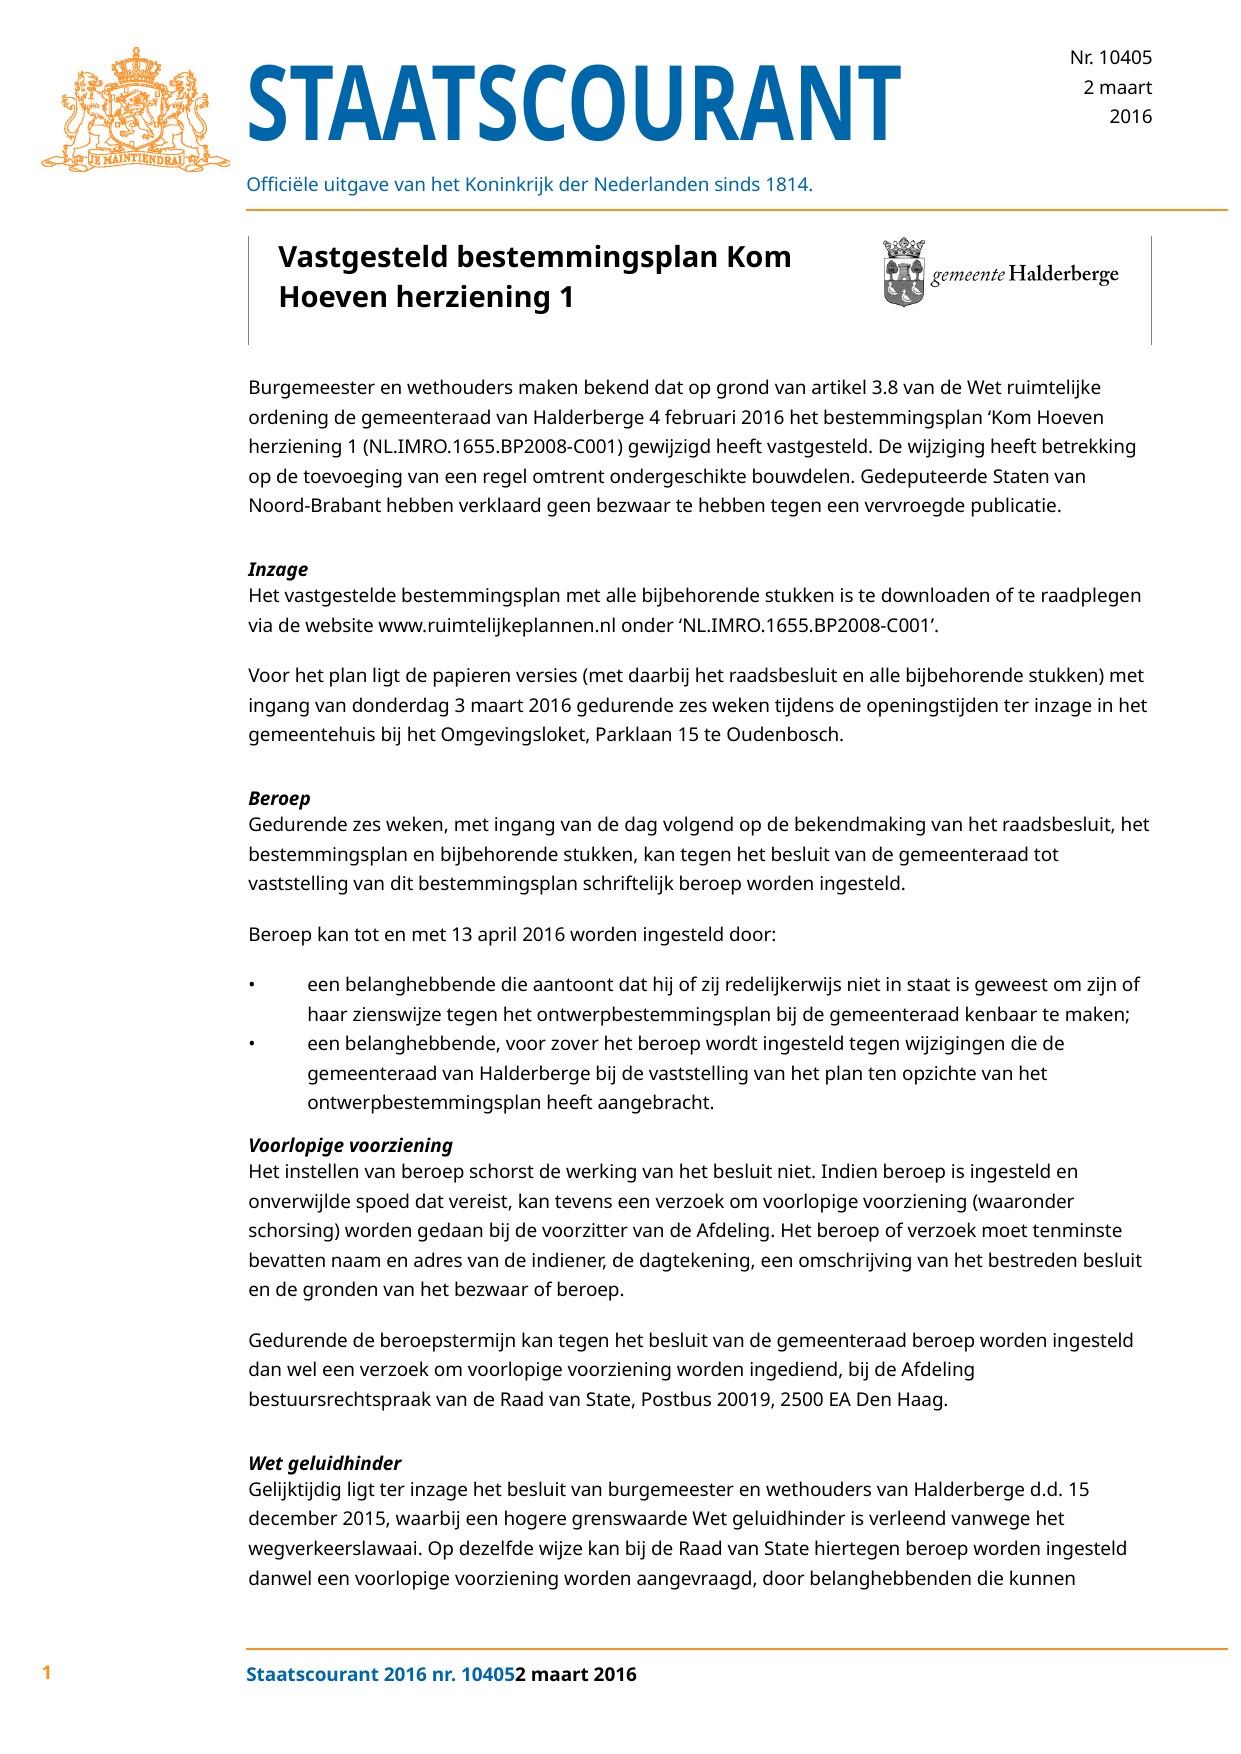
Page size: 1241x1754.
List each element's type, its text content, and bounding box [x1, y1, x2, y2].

table_header [850, 236, 1151, 345]
text Gelijktijdig ligt ter inzage het besluit van burgemeester en wethouders van Halderberge d.d. 15 december 2015, waarbij een hogere grenswaarde Wet geluidhinder is verleend vanwege het wegverkeerslawaai. Op dezelfde wijze kan bij de Raad van State hiertegen beroep worden ingesteld danwel een voorlopige voorziening worden aangevraagd, door belanghebbenden die kunnen [248, 1476, 1152, 1590]
picture [882, 236, 1119, 308]
text Wet geluidhinder [248, 1450, 1152, 1476]
text Inzage [248, 557, 1152, 582]
text Het instellen van beroep schorst de werking van het besluit niet. Indien beroep is ingesteld en onverwijlde spoed dat vereist, kan tevens een verzoek om voorlopige voorziening (waaronder schorsing) worden gedaan bij de voorzitter van de Afdeling. Het beroep of verzoek moet tenminste bevatten naam en adres van de indiener, de dagtekening, een omschrijving van het bestreden besluit en de gronden van het bezwaar of beroep. [248, 1158, 1152, 1302]
text Beroep kan tot en met 13 april 2016 worden ingesteld door: [248, 921, 1152, 946]
text Het vastgestelde bestemmingsplan met alle bijbehorende stukken is te downloaden of te raadplegen via de website www.ruimtelijkeplannen.nl onder ‘NL.IMRO.1655.BP2008-C001’. [248, 582, 1152, 638]
list een belanghebbende, voor zover het beroep wordt ingesteld tegen wijzigingen die de gemeenteraad van Halderberge bij de vaststelling van het plan ten opzichte van het ontwerpbestemmingsplan heeft aangebracht. [248, 1030, 1152, 1115]
text Voorlopige voorziening [248, 1133, 1152, 1158]
text Voor het plan ligt de papieren versies (met daarbij het raadsbesluit en alle bijbehorende stukken) met ingang van donderdag 3 maart 2016 gedurende zes weken tijdens de openingstijden ter inzage in het gemeentehuis bij het Omgevingsloket, Parklaan 15 te Oudenbosch. [248, 662, 1152, 747]
text Beroep [248, 785, 1152, 811]
list een belanghebbende die aantoont dat hij of zij redelijkerwijs niet in staat is geweest om zijn of haar zienswijze tegen het ontwerpbestemmingsplan bij de gemeenteraad kenbaar te maken; [248, 971, 1152, 1026]
text Gedurende zes weken, met ingang van de dag volgend op de bekendmaking van het raadsbesluit, het bestemmingsplan en bijbehorende stukken, kan tegen het besluit van de gemeenteraad tot vaststelling van dit bestemmingsplan schriftelijk beroep worden ingesteld. [248, 811, 1152, 896]
text Burgemeester en wethouders maken bekend dat op grond van artikel 3.8 van de Wet ruimtelijke ordening de gemeenteraad van Halderberge 4 februari 2016 het bestemmingsplan ‘Kom Hoeven herziening 1 (NL.IMRO.1655.BP2008-C001) gewijzigd heeft vastgesteld. De wijziging heeft betrekking op de toevoeging van een regel omtrent ondergeschikte bouwdelen. Gedeputeerde Staten van Noord-Brabant hebben verklaard geen bezwaar te hebben tegen een vervroegde publicatie. [248, 374, 1152, 518]
table_header Vastgesteld bestemmingsplan Kom Hoeven herziening 1 [249, 236, 850, 345]
text Gedurende de beroepstermijn kan tegen het besluit van de gemeenteraad beroep worden ingesteld dan wel een verzoek om voorlopige voorziening worden ingediend, bij de Afdeling bestuursrechtspraak van de Raad van State, Postbus 20019, 2500 EA Den Haag. [248, 1327, 1152, 1412]
picture [41, 47, 231, 172]
